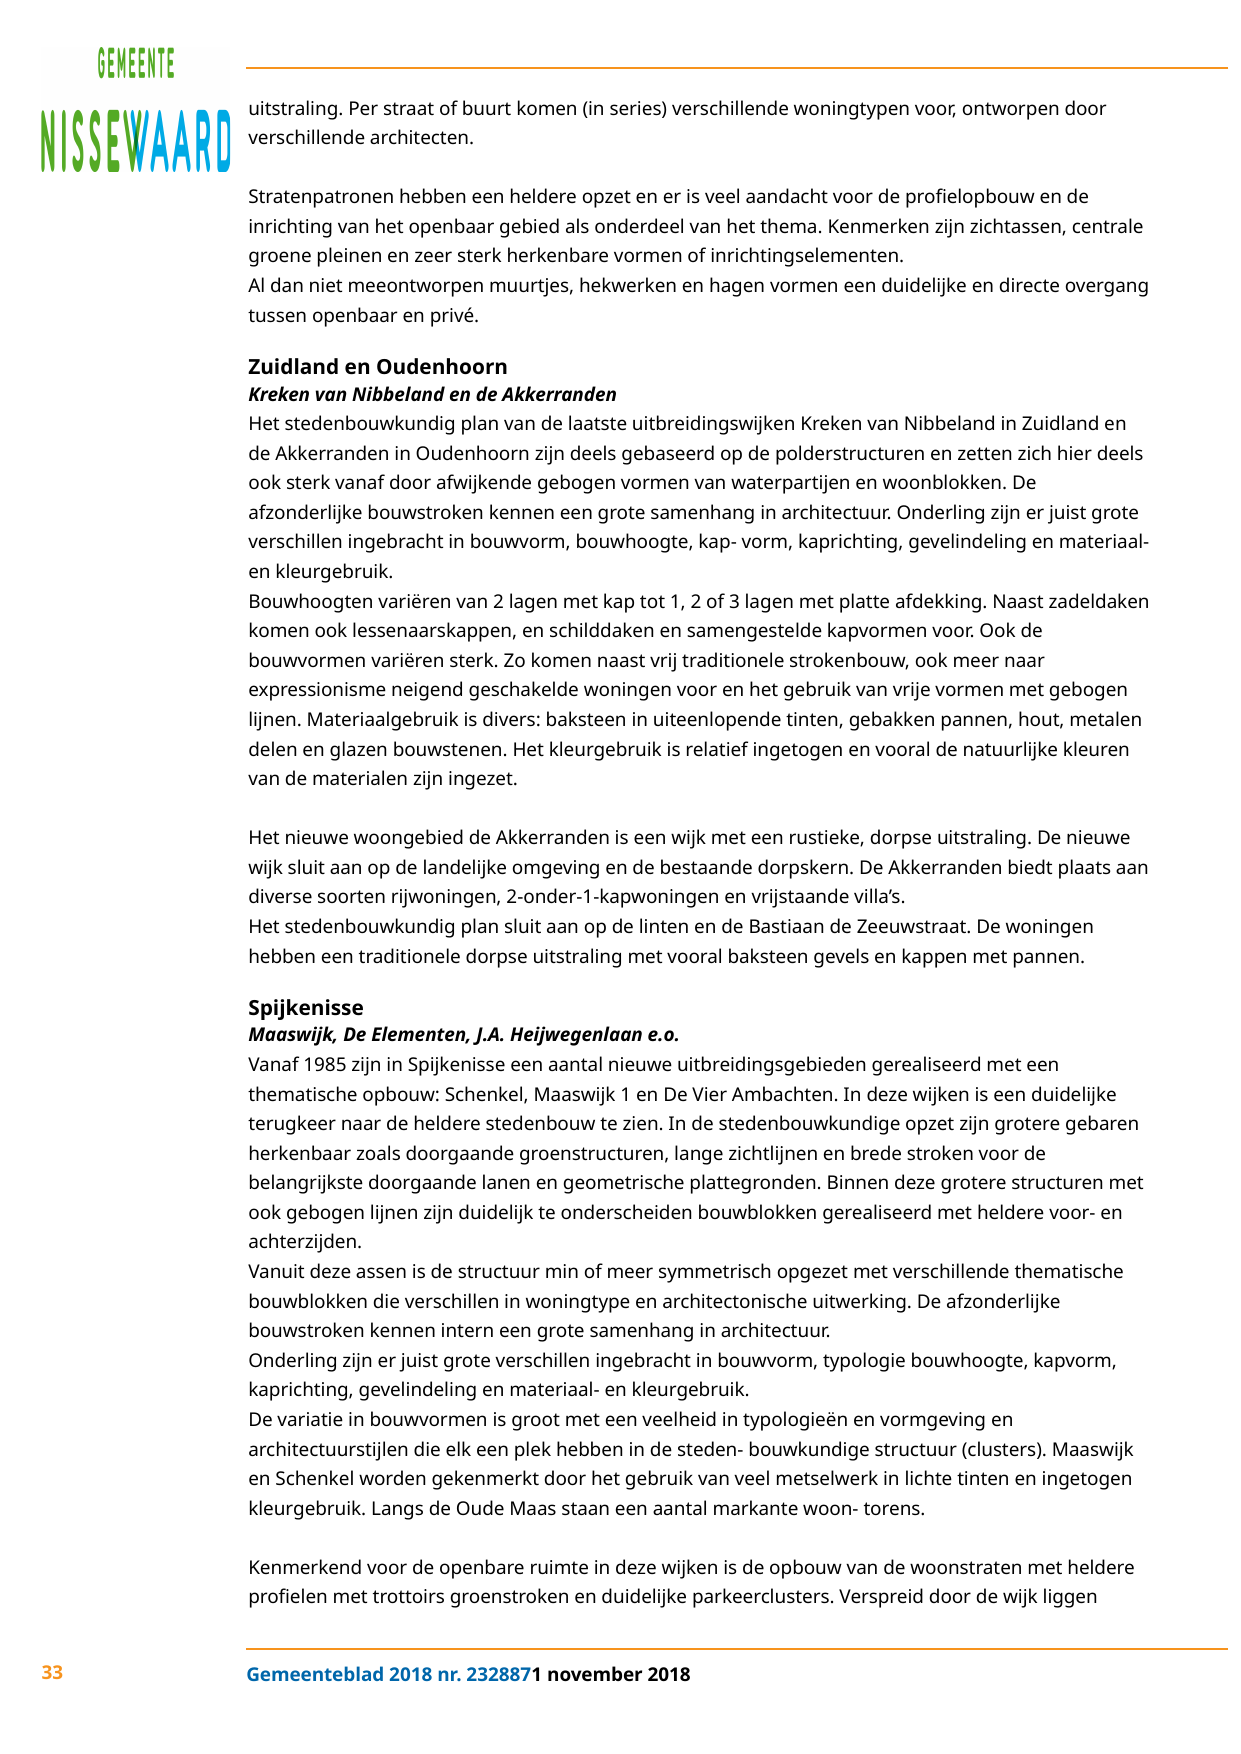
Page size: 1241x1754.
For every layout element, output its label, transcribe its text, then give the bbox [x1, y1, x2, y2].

text Zuidland en Oudenhoorn [248, 352, 1152, 381]
text Het stedenbouwkundig plan sluit aan op de linten en de Bastiaan de Zeeuwstraat. De woningen hebben een traditionele dorpse uitstraling met vooral baksteen gevels en kappen met pannen. [248, 913, 1152, 968]
text Maaswijk, De Elementen, J.A. Heijwegenlaan e.o. [248, 1022, 1152, 1047]
text Stratenpatronen hebben een heldere opzet en er is veel aandacht voor de profielopbouw en de inrichting van het openbaar gebied als onderdeel van het thema. Kenmerken zijn zichtassen, centrale groene pleinen en zeer sterk herkenbare vormen of inrichtingselementen. [248, 183, 1152, 268]
text Vanaf 1985 zijn in Spijkenisse een aantal nieuwe uitbreidingsgebieden gerealiseerd met een thematische opbouw: Schenkel, Maaswijk 1 en De Vier Ambachten. In deze wijken is een duidelijke terugkeer naar de heldere stedenbouw te zien. In de stedenbouwkundige opzet zijn grotere gebaren herkenbaar zoals doorgaande groenstructuren, lange zichtlijnen en brede stroken voor de belangrijkste doorgaande lanen en geometrische plattegronden. Binnen deze grotere structuren met ook gebogen lijnen zijn duidelijk te onderscheiden bouwblokken gerealiseerd met heldere voor- en achterzijden. [248, 1051, 1152, 1254]
text Onderling zijn er juist grote verschillen ingebracht in bouwvorm, typologie bouwhoogte, kapvorm, kaprichting, gevelindeling en materiaal- en kleurgebruik. [248, 1347, 1152, 1402]
picture [154, 157, 165, 172]
text De variatie in bouwvormen is groot met een veelheid in typologieën en vormgeving en architectuurstijlen die elk een plek hebben in de steden- bouwkundige structuur (clusters). Maaswijk en Schenkel worden gekenmerkt door het gebruik van veel metselwerk in lichte tinten en ingetogen kleurgebruik. Langs de Oude Maas staan een aantal markante woon- torens. [248, 1406, 1152, 1521]
picture [176, 157, 187, 172]
text uitstraling. Per straat of buurt komen (in series) verschillende woningtypen voor, ontworpen door verschillende architecten. [248, 95, 1152, 150]
text Het nieuwe woongebied de Akkerranden is een wijk met een rustieke, dorpse uitstraling. De nieuwe wijk sluit aan op de landelijke omgeving en de bestaande dorpskern. De Akkerranden biedt plaats aan diverse soorten rijwoningen, 2-onder-1-kapwoningen en vrijstaande villa’s. [248, 824, 1152, 909]
picture [201, 122, 206, 138]
text Bouwhoogten variëren van 2 lagen met kap tot 1, 2 of 3 lagen met platte afdekking. Naast zadeldaken komen ook lessenaarskappen, en schilddaken en samengestelde kapvormen voor. Ook de bouwvormen variëren sterk. Zo komen naast vrij traditionele strokenbouw, ook meer naar expressionisme neigend geschakelde woningen voor en het gebruik van vrije vormen met gebogen lijnen. Materiaalgebruik is divers: baksteen in uiteenlopende tinten, gebakken pannen, hout, metalen delen en glazen bouwstenen. Het kleurgebruik is relatief ingetogen en vooral de natuurlijke kleuren van de materialen zijn ingezet. [248, 588, 1152, 791]
text Kreken van Nibbeland en de Akkerranden [248, 381, 1152, 406]
picture [222, 122, 227, 160]
text Spijkenisse [248, 993, 1152, 1022]
picture [41, 47, 231, 172]
text Het stedenbouwkundig plan van de laatste uitbreidingswijken Kreken van Nibbeland in Zuidland en de Akkerranden in Oudenhoorn zijn deels gebaseerd op de polderstructuren en zetten zich hier deels ook sterk vanaf door afwijkende gebogen vormen van waterpartijen en woonblokken. De afzonderlijke bouwstroken kennen een grote samenhang in architectuur. Onderling zijn er juist grote verschillen ingebracht in bouwvorm, bouwhoogte, kap- vorm, kaprichting, gevelindeling en materiaal- en kleurgebruik. [248, 410, 1152, 584]
text Vanuit deze assen is de structuur min of meer symmetrisch opgezet met verschillende thematische bouwblokken die verschillen in woningtype en architectonische uitwerking. De afzonderlijke bouwstroken kennen intern een grote samenhang in architectuur. [248, 1258, 1152, 1343]
text Kenmerkend voor de openbare ruimte in deze wijken is de opbouw van de woonstraten met heldere profielen met trottoirs groenstroken en duidelijke parkeerclusters. Verspreid door de wijk liggen [248, 1554, 1152, 1609]
picture [200, 151, 206, 172]
text Al dan niet meeontworpen muurtjes, hekwerken en hagen vormen een duidelijke en directe overgang tussen openbaar en privé. [248, 272, 1152, 328]
